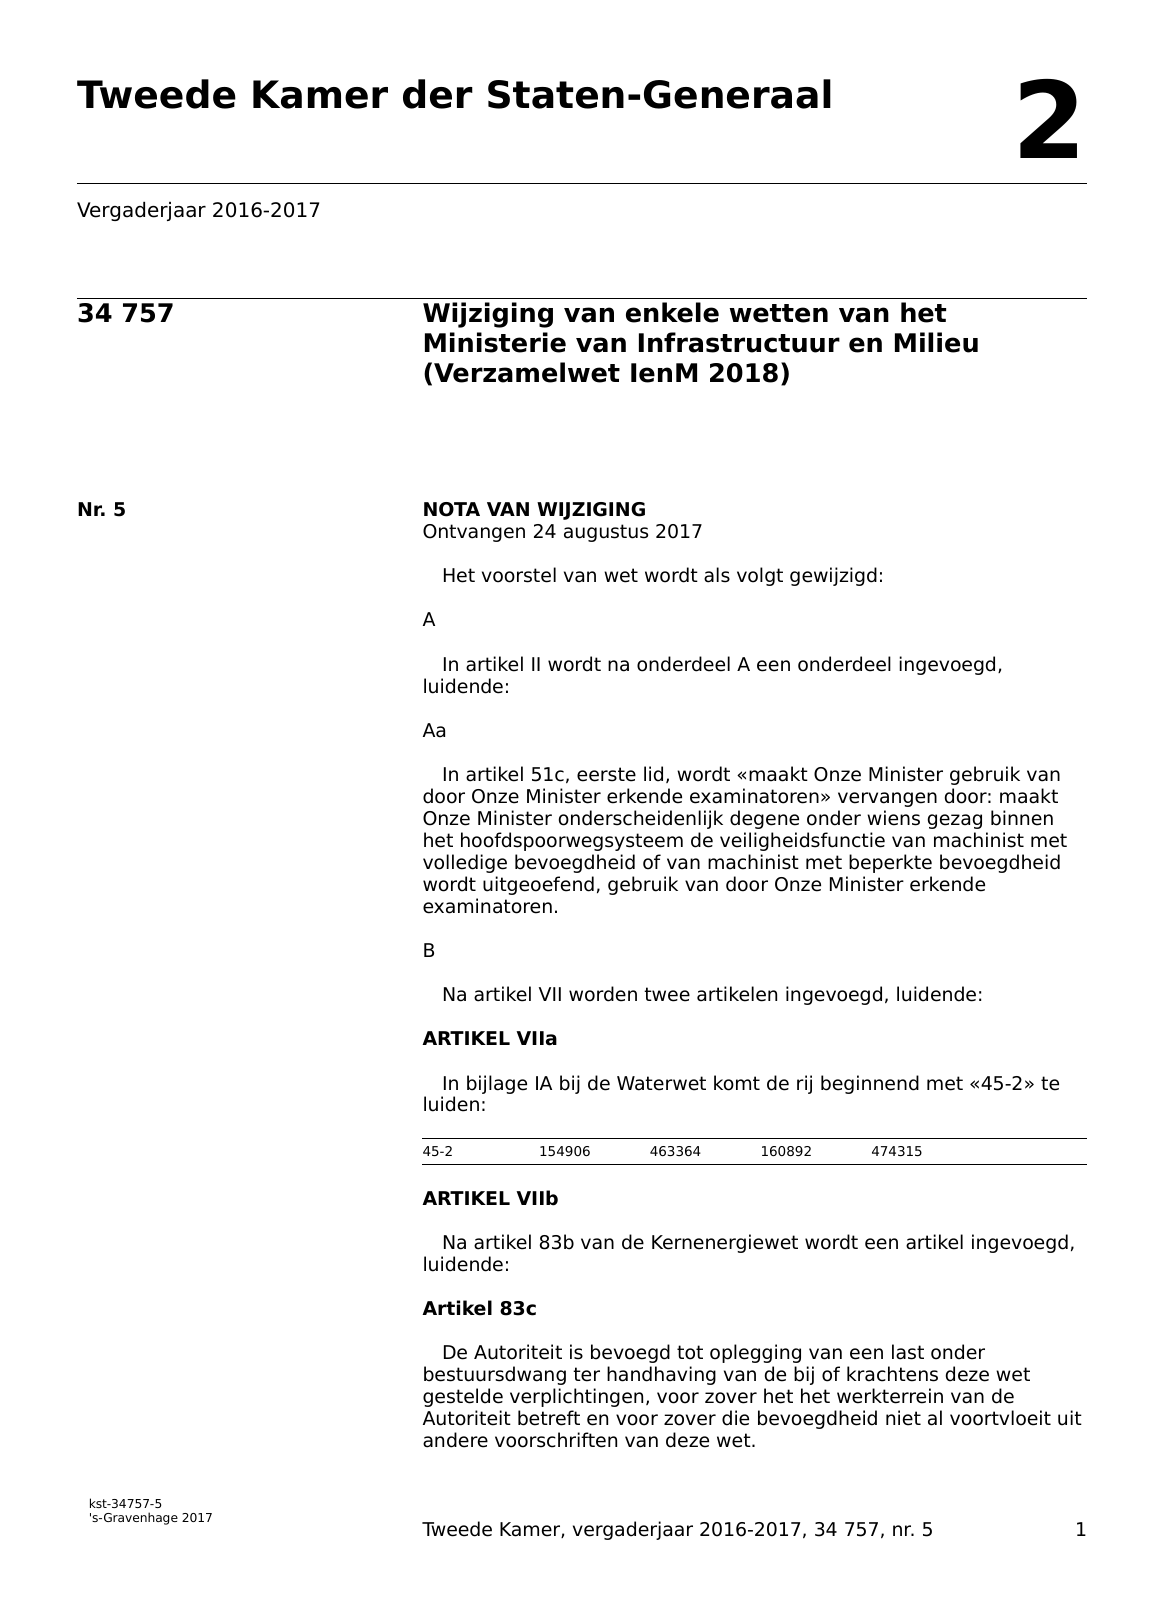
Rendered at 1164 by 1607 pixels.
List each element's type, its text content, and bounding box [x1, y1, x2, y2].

text In artikel 51c, eerste lid, wordt «maakt Onze Minister gebruik van door Onze Minister erkende examinatoren» vervangen door: maakt Onze Minister onderscheidenlijk degene onder wiens gezag binnen het hoofdspoorwegsysteem de veiligheidsfunctie van machinist met volledige bevoegdheid of van machinist met beperkte bevoegdheid wordt uitgeoefend, gebruik van door Onze Minister erkende examinatoren. [422, 764, 1087, 918]
subtitle 34 757 Wijziging van enkele wetten van het Ministerie van Infrastructuur en Milieu (Verzamelwet IenM 2018) [77, 299, 1087, 388]
text In bijlage IA bij de Waterwet komt de rij beginnend met «45-2» te luiden: [422, 1072, 1087, 1116]
text Het voorstel van wet wordt als volgt gewijzigd: [422, 565, 1087, 587]
text Na artikel 83b van de Kernenergiewet wordt een artikel ingevoegd, luidende: [422, 1232, 1087, 1276]
subtitle B [422, 940, 1087, 962]
subtitle Nr. 5 NOTA VAN WIJZIGING [77, 499, 1087, 521]
subtitle Aa [422, 720, 1087, 742]
table_header 2 [886, 59, 1087, 183]
table_header Tweede Kamer der Staten-Generaal [77, 59, 886, 183]
table_header 474315 [865, 1139, 976, 1164]
subtitle Artikel 83c [422, 1298, 1087, 1320]
text In artikel II wordt na onderdeel A een onderdeel ingevoegd, luidende: [422, 653, 1087, 697]
text Ontvangen 24 augustus 2017 [422, 521, 1087, 543]
table_header 45-2 [422, 1139, 533, 1164]
text Na artikel VII worden twee artikelen ingevoegd, luidende: [422, 984, 1087, 1006]
table_header 463364 [644, 1139, 754, 1164]
subtitle A [422, 609, 1087, 631]
text kst-34757-5 [88, 1497, 323, 1511]
table_header [976, 1139, 1087, 1164]
subtitle ARTIKEL VIIa [422, 1028, 1087, 1050]
text 's-Gravenhage 2017 [88, 1511, 323, 1525]
table_cell Vergaderjaar 2016-2017 [77, 184, 1087, 298]
table_header 160892 [754, 1139, 865, 1164]
table_header 154906 [533, 1139, 644, 1164]
text De Autoriteit is bevoegd tot oplegging van een last onder bestuursdwang ter handhaving van de bij of krachtens deze wet gestelde verplichtingen, voor zover het het werkterrein van de Autoriteit betreft en voor zover die bevoegdheid niet al voortvloeit uit andere voorschriften van deze wet. [422, 1342, 1087, 1452]
subtitle ARTIKEL VIIb [422, 1188, 1087, 1209]
